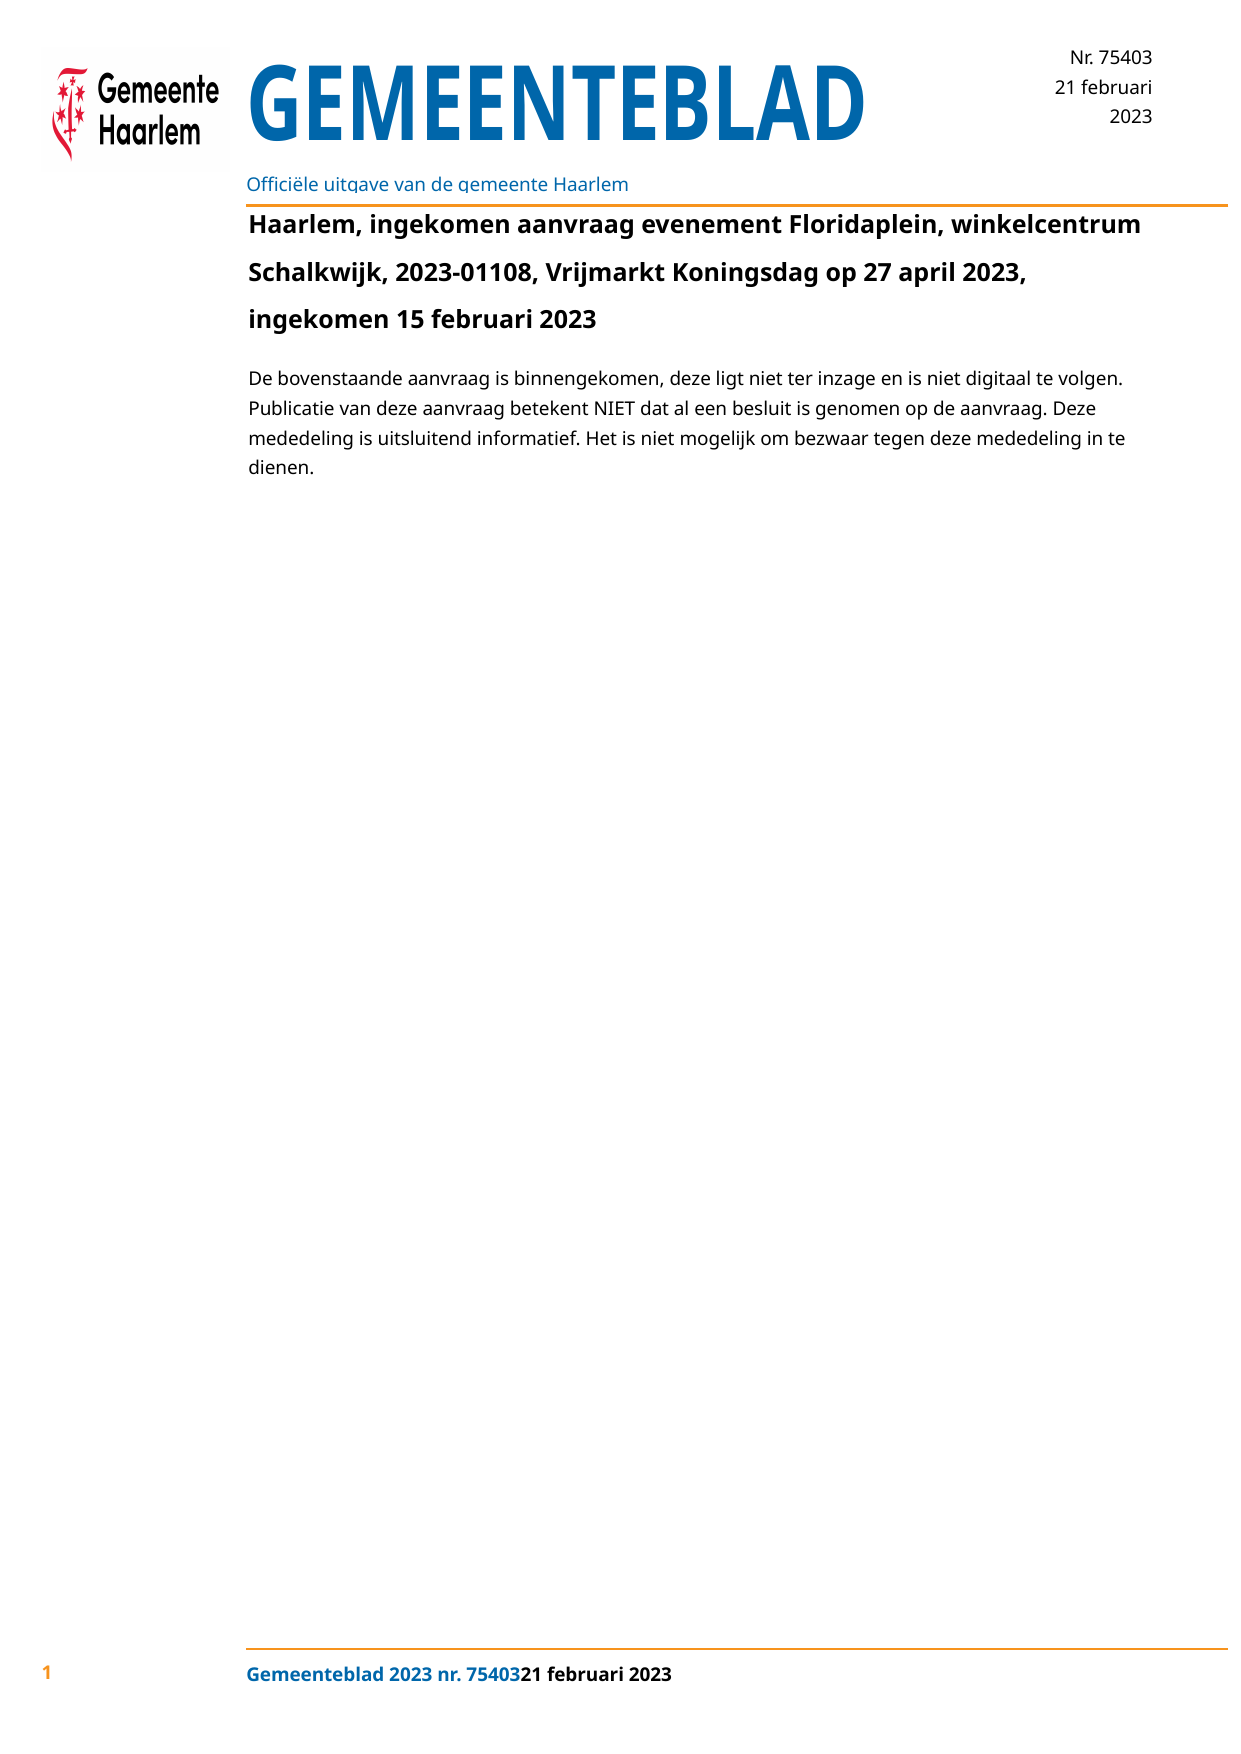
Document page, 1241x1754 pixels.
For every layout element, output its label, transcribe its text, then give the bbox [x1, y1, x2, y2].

picture [41, 47, 231, 172]
text De bovenstaande aanvraag is binnengekomen, deze ligt niet ter inzage en is niet digitaal te volgen. Publicatie van deze aanvraag betekent NIET dat al een besluit is genomen op de aanvraag. Deze mededeling is uitsluitend informatief. Het is niet mogelijk om bezwaar tegen deze mededeling in te dienen. [248, 366, 1152, 480]
text Haarlem, ingekomen aanvraag evenement Floridaplein, winkelcentrum Schalkwijk, 2023-01108, Vrijmarkt Koningsdag op 27 april 2023, ingekomen 15 februari 2023 [248, 207, 1152, 336]
